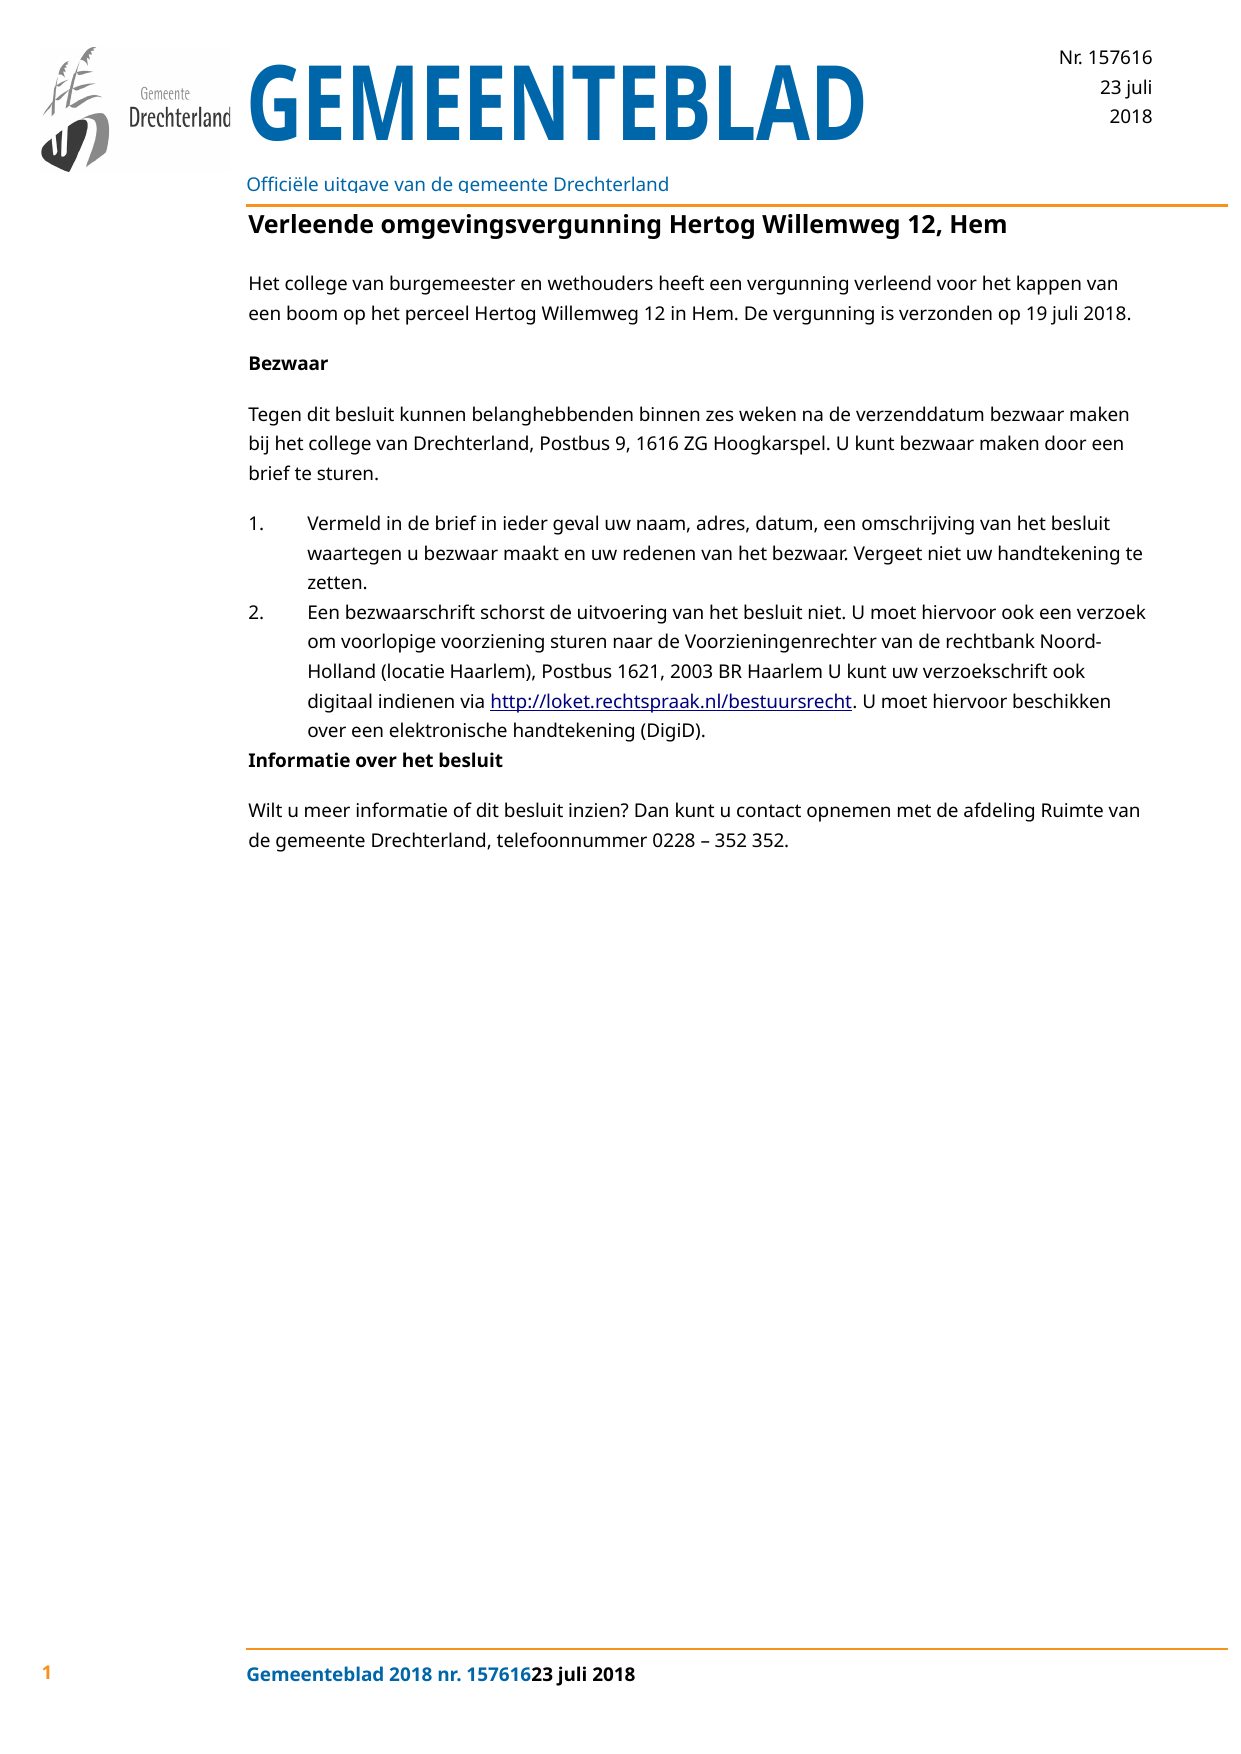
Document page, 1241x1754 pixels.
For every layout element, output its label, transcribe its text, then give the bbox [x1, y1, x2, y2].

list Een bezwaarschrift schorst de uitvoering van het besluit niet. U moet hiervoor ook een verzoek om voorlopige voorziening sturen naar de Voorzieningenrechter van de rechtbank Noord-Holland (locatie Haarlem), Postbus 1621, 2003 BR Haarlem U kunt uw verzoekschrift ook digitaal indienen via http://loket.rechtspraak.nl/bestuursrecht. U moet hiervoor beschikken over een elektronische handtekening (DigiD). [248, 599, 1152, 743]
text Wilt u meer informatie of dit besluit inzien? Dan kunt u contact opnemen met de afdeling Ruimte van de gemeente Drechterland, telefoonnummer 0228 – 352 352. [248, 797, 1152, 853]
text Bezwaar [248, 350, 1152, 376]
text Tegen dit besluit kunnen belanghebbenden binnen zes weken na de verzenddatum bezwaar maken bij het college van Drechterland, Postbus 9, 1616 ZG Hoogkarspel. U kunt bezwaar maken door een brief te sturen. [248, 401, 1152, 486]
text Informatie over het besluit [248, 747, 1152, 773]
picture [41, 47, 231, 172]
text Verleende omgevingsvergunning Hertog Willemweg 12, Hem [248, 207, 1152, 241]
text Het college van burgemeester en wethouders heeft een vergunning verleend voor het kappen van een boom op het perceel Hertog Willemweg 12 in Hem. De vergunning is verzonden op 19 juli 2018. [248, 270, 1152, 326]
list Vermeld in de brief in ieder geval uw naam, adres, datum, een omschrijving van het besluit waartegen u bezwaar maakt en uw redenen van het bezwaar. Vergeet niet uw handtekening te zetten. [248, 510, 1152, 595]
